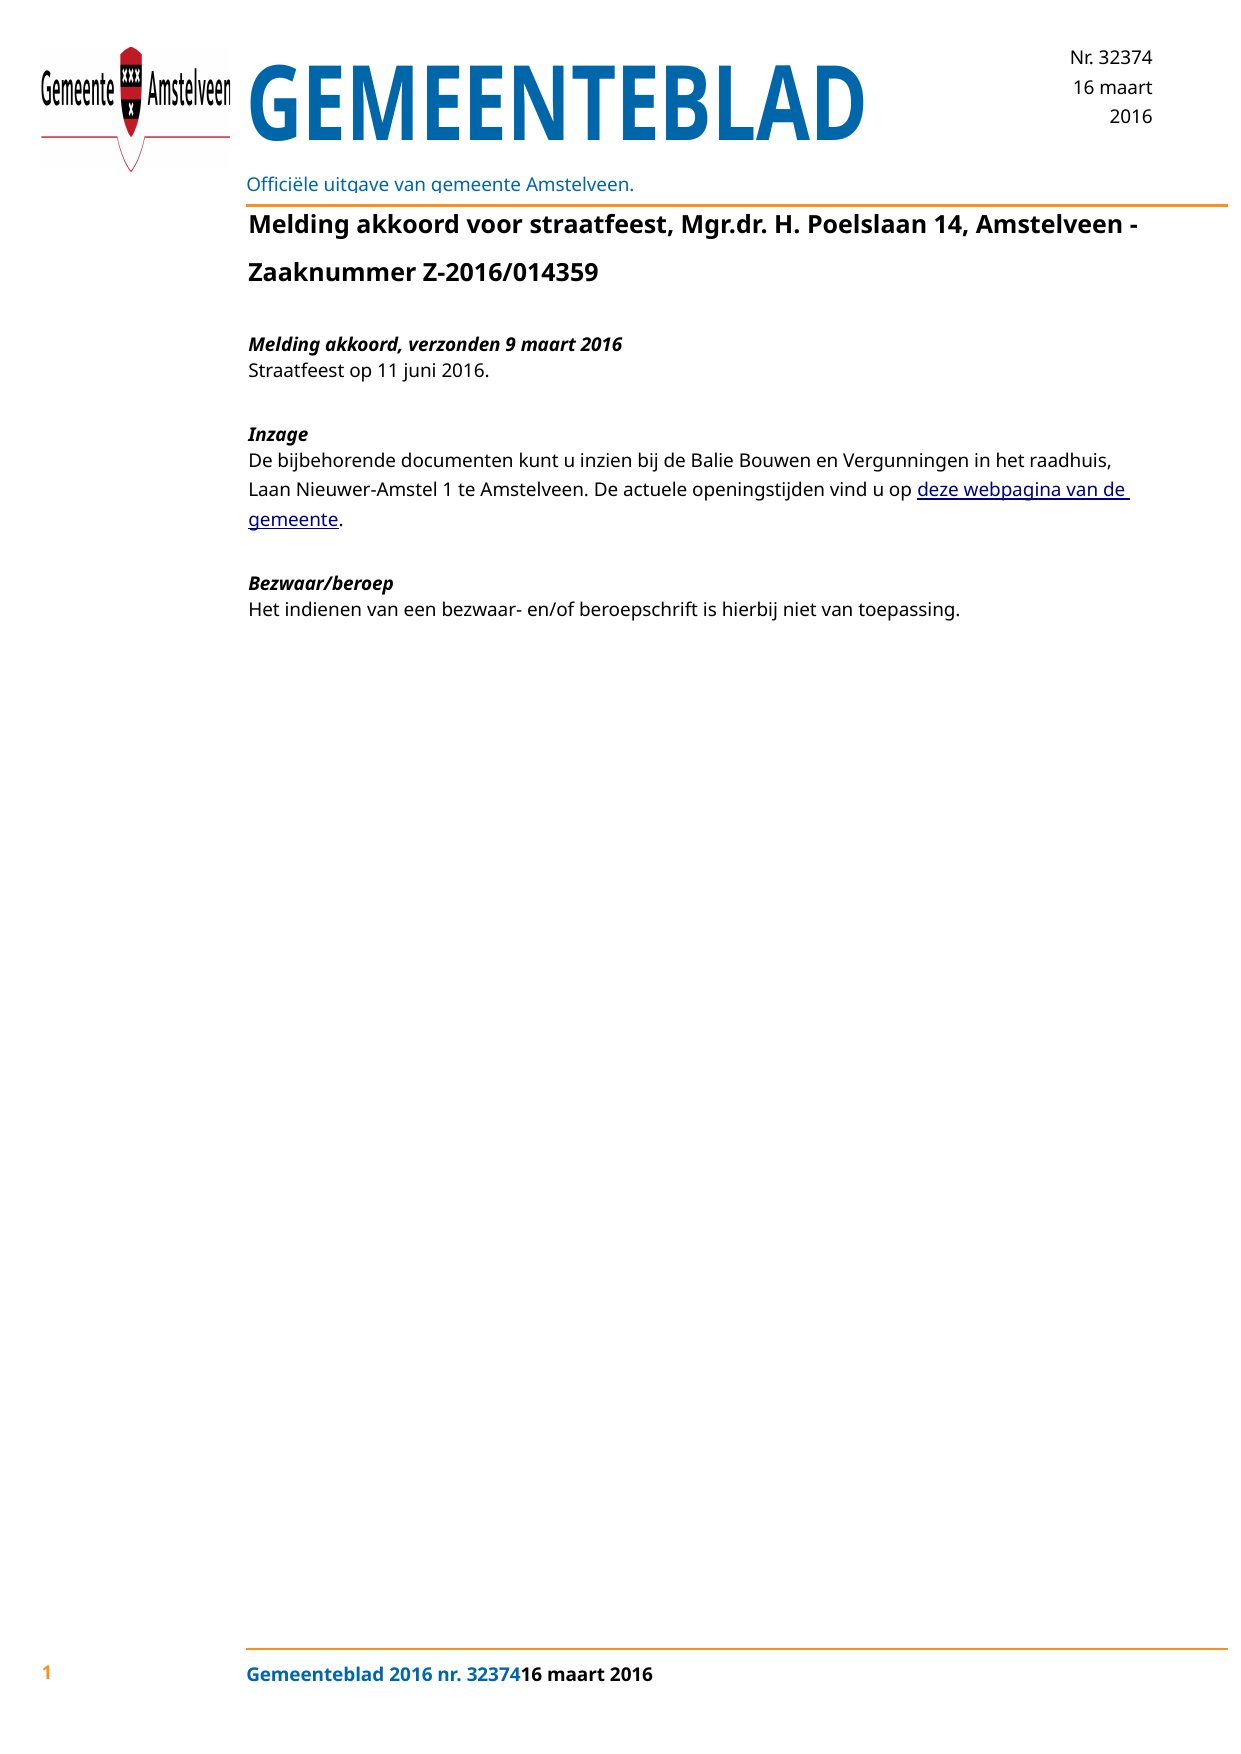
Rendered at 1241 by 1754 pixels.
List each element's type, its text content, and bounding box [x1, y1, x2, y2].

picture [41, 47, 231, 172]
text Melding akkoord, verzonden 9 maart 2016 [248, 331, 1152, 357]
text Inzage [248, 421, 1152, 447]
text Melding akkoord voor straatfeest, Mgr.dr. H. Poelslaan 14, Amstelveen - Zaaknummer Z-2016/014359 [248, 207, 1152, 288]
text Het indienen van een bezwaar- en/of beroepschrift is hierbij niet van toepassing. [248, 596, 1152, 621]
text Straatfeest op 11 juni 2016. [248, 357, 1152, 383]
text De bijbehorende documenten kunt u inzien bij de Balie Bouwen en Vergunningen in het raadhuis, Laan Nieuwer-Amstel 1 te Amstelveen. De actuele openingstijden vind u op deze webpagina van de gemeente. [248, 447, 1152, 532]
text Bezwaar/beroep [248, 570, 1152, 596]
